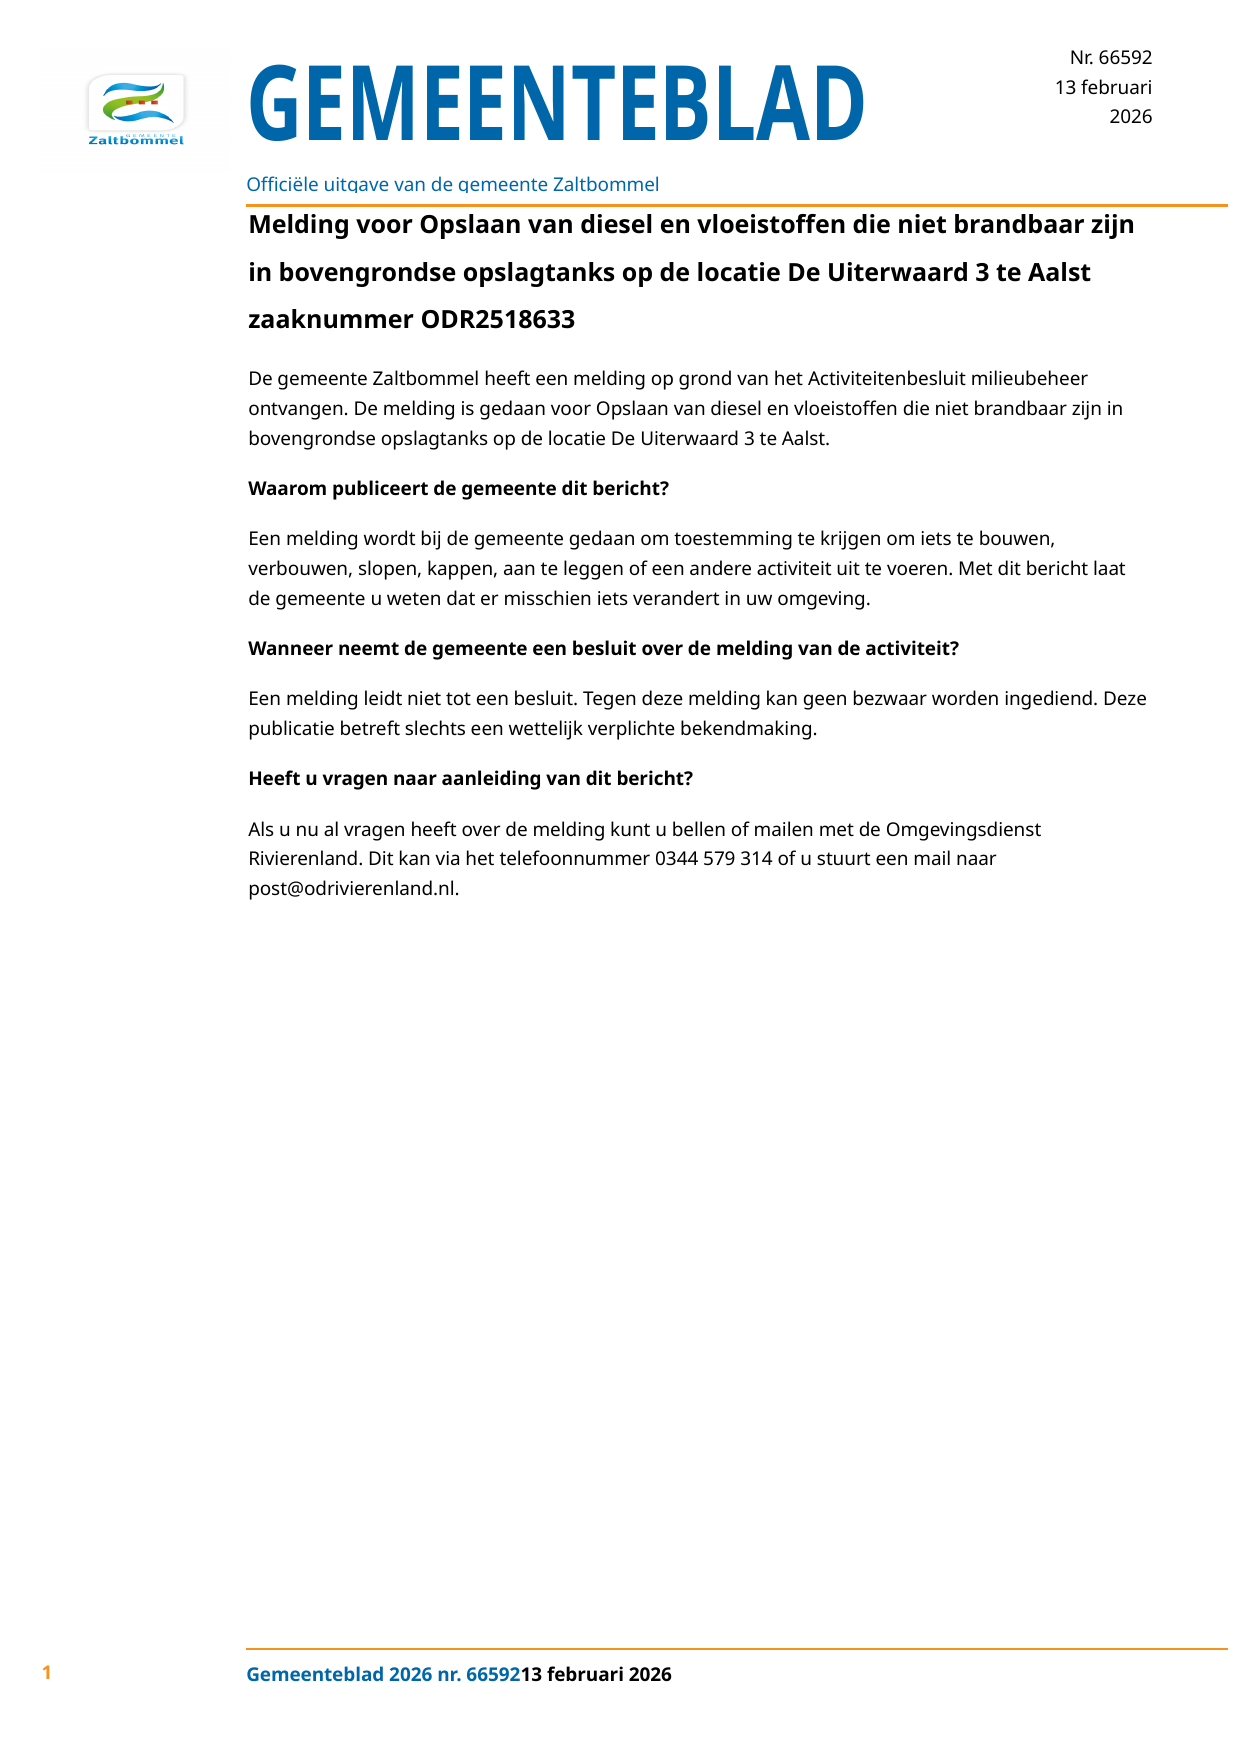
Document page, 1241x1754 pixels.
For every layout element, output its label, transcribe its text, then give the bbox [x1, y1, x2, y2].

picture [41, 47, 231, 172]
text Waarom publiceert de gemeente dit bericht? [248, 475, 1152, 501]
text Melding voor Opslaan van diesel en vloeistoffen die niet brandbaar zijn in bovengrondse opslagtanks op de locatie De Uiterwaard 3 te Aalst zaaknummer ODR2518633 [248, 207, 1152, 336]
text Heeft u vragen naar aanleiding van dit bericht? [248, 766, 1152, 791]
text Een melding leidt niet tot een besluit. Tegen deze melding kan geen bezwaar worden ingediend. Deze publicatie betreft slechts een wettelijk verplichte bekendmaking. [248, 686, 1152, 741]
text Als u nu al vragen heeft over de melding kunt u bellen of mailen met de Omgevingsdienst Rivierenland. Dit kan via het telefoonnummer 0344 579 314 of u stuurt een mail naar post@odrivierenland.nl. [248, 816, 1152, 901]
text Een melding wordt bij de gemeente gedaan om toestemming te krijgen om iets te bouwen, verbouwen, slopen, kappen, aan te leggen of een andere activiteit uit te voeren. Met dit bericht laat de gemeente u weten dat er misschien iets verandert in uw omgeving. [248, 526, 1152, 610]
text De gemeente Zaltbommel heeft een melding op grond van het Activiteitenbesluit milieubeheer ontvangen. De melding is gedaan voor Opslaan van diesel en vloeistoffen die niet brandbaar zijn in bovengrondse opslagtanks op de locatie De Uiterwaard 3 te Aalst. [248, 366, 1152, 450]
text Wanneer neemt de gemeente een besluit over de melding van de activiteit? [248, 635, 1152, 661]
